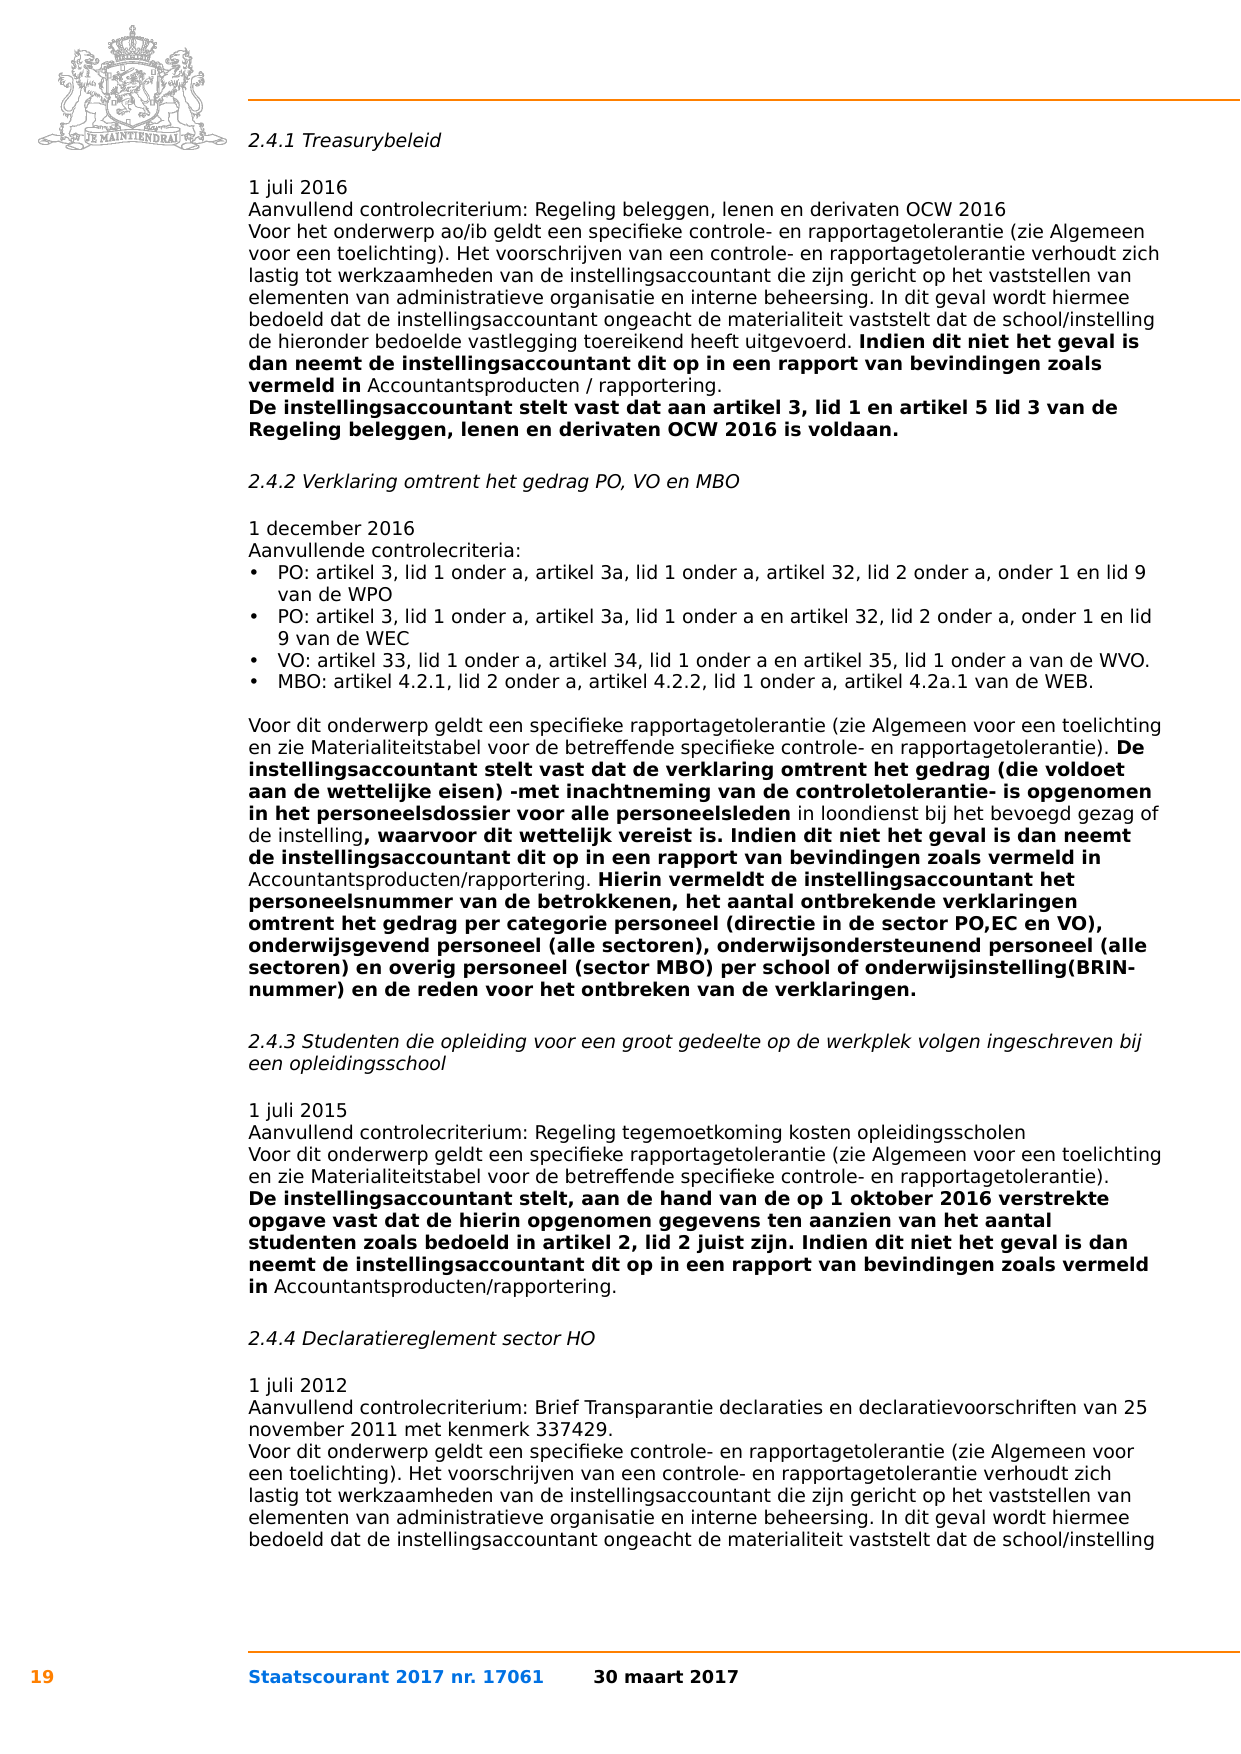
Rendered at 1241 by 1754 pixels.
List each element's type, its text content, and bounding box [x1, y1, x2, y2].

subtitle 2.4.2 Verklaring omtrent het gedrag PO, VO en MBO [248, 471, 1163, 493]
text Voor dit onderwerp geldt een specifieke rapportagetolerantie (zie Algemeen voor een toelichting en zie Materialiteitstabel voor de betreffende specifieke controle- en rapportagetolerantie). De instellingsaccountant stelt vast dat de verklaring omtrent het gedrag (die voldoet aan de wettelijke eisen) -met inachtneming van de controletolerantie- is opgenomen in het personeelsdossier voor alle personeelsleden in loondienst bij het bevoegd gezag of de instelling, waarvoor dit wettelijk vereist is. Indien dit niet het geval is dan neemt de instellingsaccountant dit op in een rapport van bevindingen zoals vermeld in Accountantsproducten/rapportering. Hierin vermeldt de instellingsaccountant het personeelsnummer van de betrokkenen, het aantal ontbrekende verklaringen omtrent het gedrag per categorie personeel (directie in de sector PO,EC en VO), onderwijsgevend personeel (alle sectoren), onderwijsondersteunend personeel (alle sectoren) en overig personeel (sector MBO) per school of onderwijsinstelling(BRIN-nummer) en de reden voor het ontbreken van de verklaringen. [248, 715, 1163, 1001]
text • PO: artikel 3, lid 1 onder a, artikel 3a, lid 1 onder a en artikel 32, lid 2 onder a, onder 1 en lid 9 van de WEC [248, 606, 1163, 649]
text Aanvullend controlecriterium: Brief Transparantie declaraties en declaratievoorschriften van 25 november 2011 met kenmerk 337429. [248, 1397, 1163, 1441]
text 1 december 2016 [248, 518, 1163, 539]
text 1 juli 2016 [248, 177, 1163, 199]
picture [38, 25, 227, 150]
text • VO: artikel 33, lid 1 onder a, artikel 34, lid 1 onder a en artikel 35, lid 1 onder a van de WVO. [248, 649, 1163, 671]
text Voor het onderwerp ao/ib geldt een specifieke controle- en rapportagetolerantie (zie Algemeen voor een toelichting). Het voorschrijven van een controle- en rapportagetolerantie verhoudt zich lastig tot werkzaamheden van de instellingsaccountant die zijn gericht op het vaststellen van elementen van administratieve organisatie en interne beheersing. In dit geval wordt hiermee bedoeld dat de instellingsaccountant ongeacht de materialiteit vaststelt dat de school/instelling de hieronder bedoelde vastlegging toereikend heeft uitgevoerd. Indien dit niet het geval is dan neemt de instellingsaccountant dit op in een rapport van bevindingen zoals vermeld in Accountantsproducten / rapportering. [248, 221, 1163, 397]
text Aanvullend controlecriterium: Regeling tegemoetkoming kosten opleidingsscholen [248, 1122, 1163, 1144]
text 1 juli 2012 [248, 1375, 1163, 1397]
subtitle 2.4.4 Declaratiereglement sector HO [248, 1328, 1163, 1350]
subtitle 2.4.1 Treasurybeleid [248, 130, 1163, 152]
text 1 juli 2015 [248, 1100, 1163, 1122]
text Aanvullend controlecriterium: Regeling beleggen, lenen en derivaten OCW 2016 [248, 199, 1163, 221]
text Aanvullende controlecriteria: [248, 539, 1163, 562]
text • PO: artikel 3, lid 1 onder a, artikel 3a, lid 1 onder a, artikel 32, lid 2 onder a, onder 1 en lid 9 van de WPO [248, 562, 1163, 606]
text • MBO: artikel 4.2.1, lid 2 onder a, artikel 4.2.2, lid 1 onder a, artikel 4.2a.1 van de WEB. [248, 671, 1163, 693]
subtitle 2.4.3 Studenten die opleiding voor een groot gedeelte op de werkplek volgen ingeschreven bij een opleidingsschool [248, 1031, 1163, 1075]
text Voor dit onderwerp geldt een specifieke controle- en rapportagetolerantie (zie Algemeen voor een toelichting). Het voorschrijven van een controle- en rapportagetolerantie verhoudt zich lastig tot werkzaamheden van de instellingsaccountant die zijn gericht op het vaststellen van elementen van administratieve organisatie en interne beheersing. In dit geval wordt hiermee bedoeld dat de instellingsaccountant ongeacht de materialiteit vaststelt dat de school/instelling [248, 1441, 1163, 1551]
text De instellingsaccountant stelt, aan de hand van de op 1 oktober 2016 verstrekte opgave vast dat de hierin opgenomen gegevens ten aanzien van het aantal studenten zoals bedoeld in artikel 2, lid 2 juist zijn. Indien dit niet het geval is dan neemt de instellingsaccountant dit op in een rapport van bevindingen zoals vermeld in Accountantsproducten/rapportering. [248, 1188, 1163, 1298]
text Voor dit onderwerp geldt een specifieke rapportagetolerantie (zie Algemeen voor een toelichting en zie Materialiteitstabel voor de betreffende specifieke controle- en rapportagetolerantie). [248, 1144, 1163, 1188]
text De instellingsaccountant stelt vast dat aan artikel 3, lid 1 en artikel 5 lid 3 van de Regeling beleggen, lenen en derivaten OCW 2016 is voldaan. [248, 397, 1163, 441]
